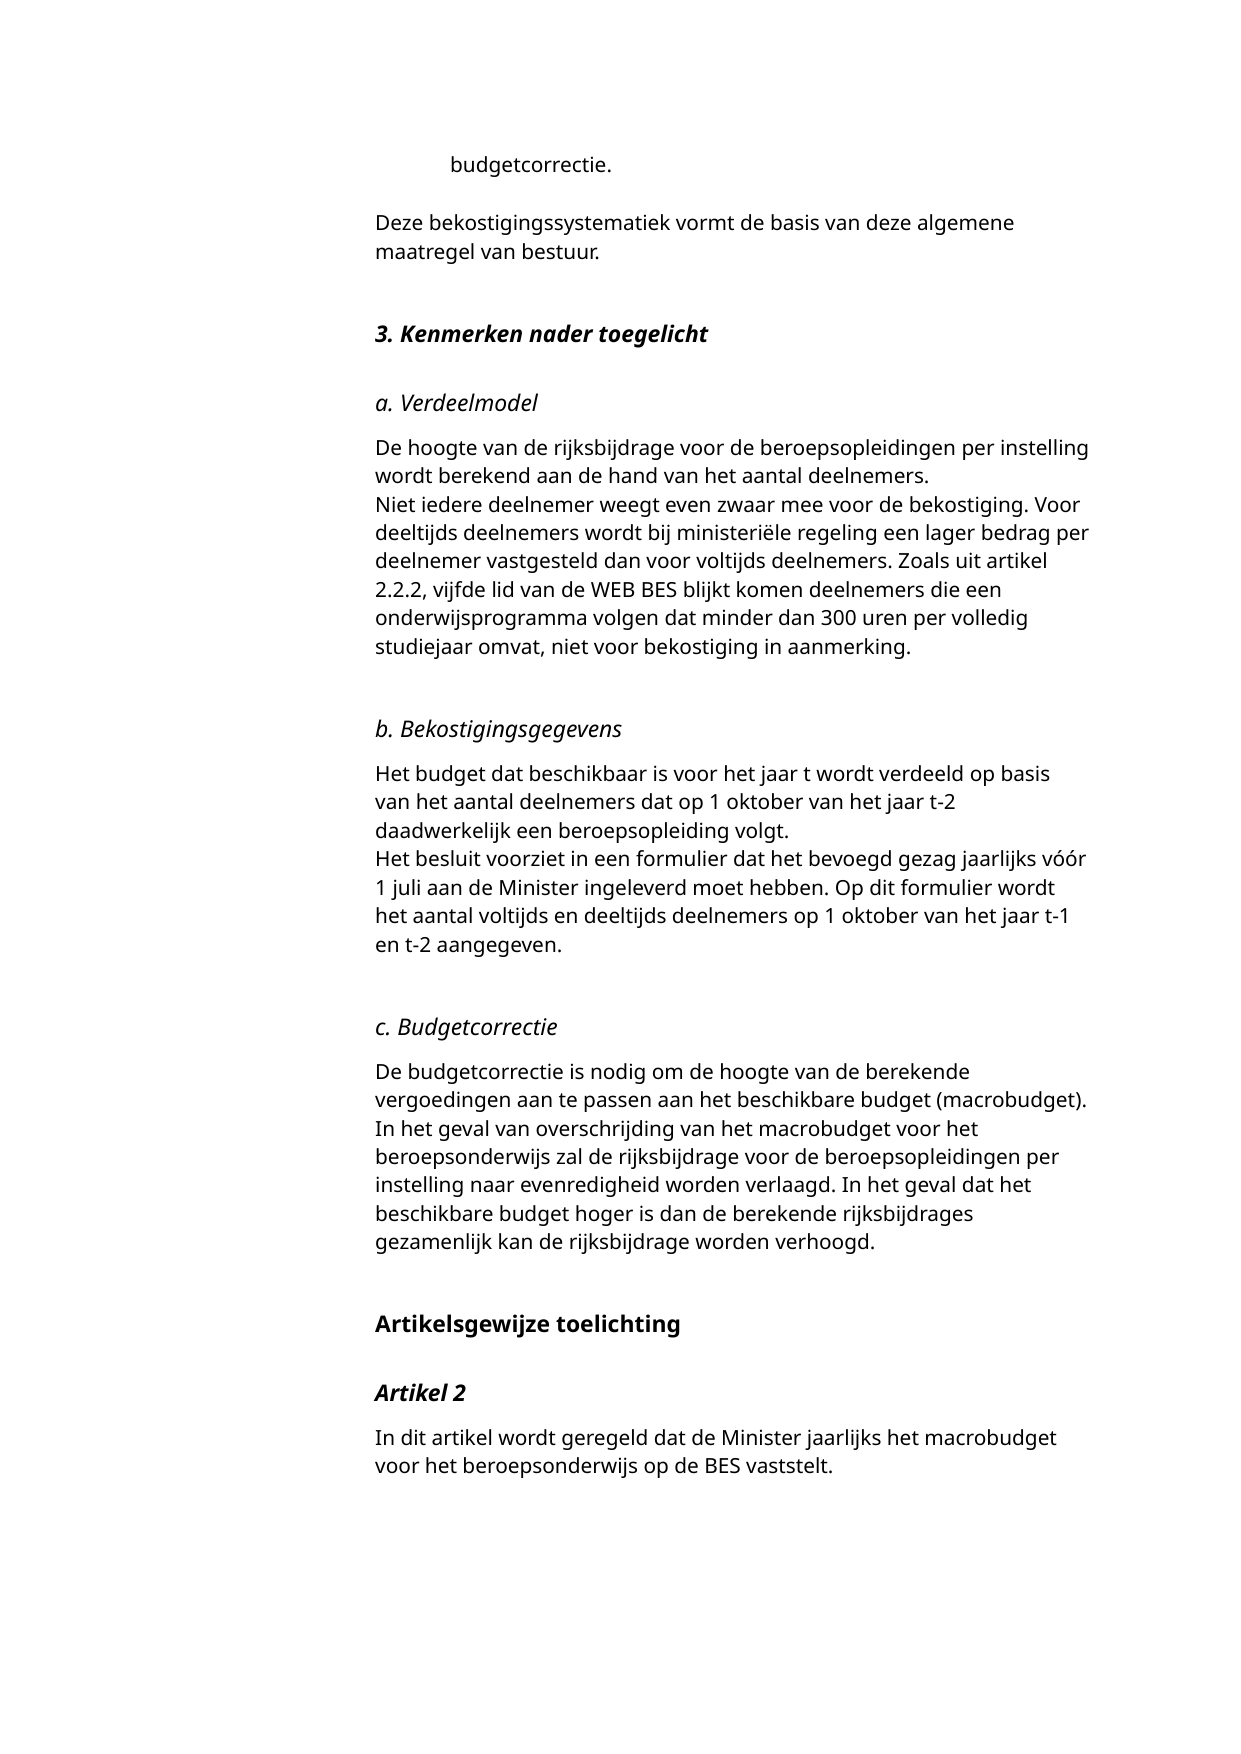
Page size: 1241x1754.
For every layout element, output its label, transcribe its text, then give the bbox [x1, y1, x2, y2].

subtitle a. Verdeelmodel [375, 387, 1090, 418]
subtitle Artikelsgewijze toelichting [375, 1308, 1090, 1339]
text Het besluit voorziet in een formulier dat het bevoegd gezag jaarlijks vóór 1 juli aan de Minister ingeleverd moet hebben. Op dit formulier wordt het aantal voltijds en deeltijds deelnemers op 1 oktober van het jaar t-1 en t-2 aangegeven. [375, 844, 1090, 958]
text Deze bekostigingssystematiek vormt de basis van deze algemene maatregel van bestuur. [375, 208, 1090, 265]
text Niet iedere deelnemer weegt even zwaar mee voor de bekostiging. Voor deeltijds deelnemers wordt bij ministeriële regeling een lager bedrag per deelnemer vastgesteld dan voor voltijds deelnemers. Zoals uit artikel 2.2.2, vijfde lid van de WEB BES blijkt komen deelnemers die een onderwijsprogramma volgen dat minder dan 300 uren per volledig studiejaar omvat, niet voor bekostiging in aanmerking. [375, 490, 1090, 660]
subtitle 3. Kenmerken nader toegelicht [375, 318, 1090, 349]
subtitle Artikel 2 [375, 1377, 1090, 1408]
text De budgetcorrectie is nodig om de hoogte van de berekende vergoedingen aan te passen aan het beschikbare budget (macrobudget). In het geval van overschrijding van het macrobudget voor het beroepsonderwijs zal de rijksbijdrage voor de beroepsopleidingen per instelling naar evenredigheid worden verlaagd. In het geval dat het beschikbare budget hoger is dan de berekende rijksbijdrages gezamenlijk kan de rijksbijdrage worden verhoogd. [375, 1057, 1090, 1256]
subtitle c. Budgetcorrectie [375, 1011, 1090, 1042]
list budgetcorrectie. [375, 150, 1090, 178]
text Het budget dat beschikbaar is voor het jaar t wordt verdeeld op basis van het aantal deelnemers dat op 1 oktober van het jaar t-2 daadwerkelijk een beroepsopleiding volgt. [375, 759, 1090, 844]
text De hoogte van de rijksbijdrage voor de beroepsopleidingen per instelling wordt berekend aan de hand van het aantal deelnemers. [375, 433, 1090, 490]
subtitle b. Bekostigingsgegevens [375, 713, 1090, 744]
text In dit artikel wordt geregeld dat de Minister jaarlijks het macrobudget voor het beroepsonderwijs op de BES vaststelt. [375, 1423, 1090, 1480]
